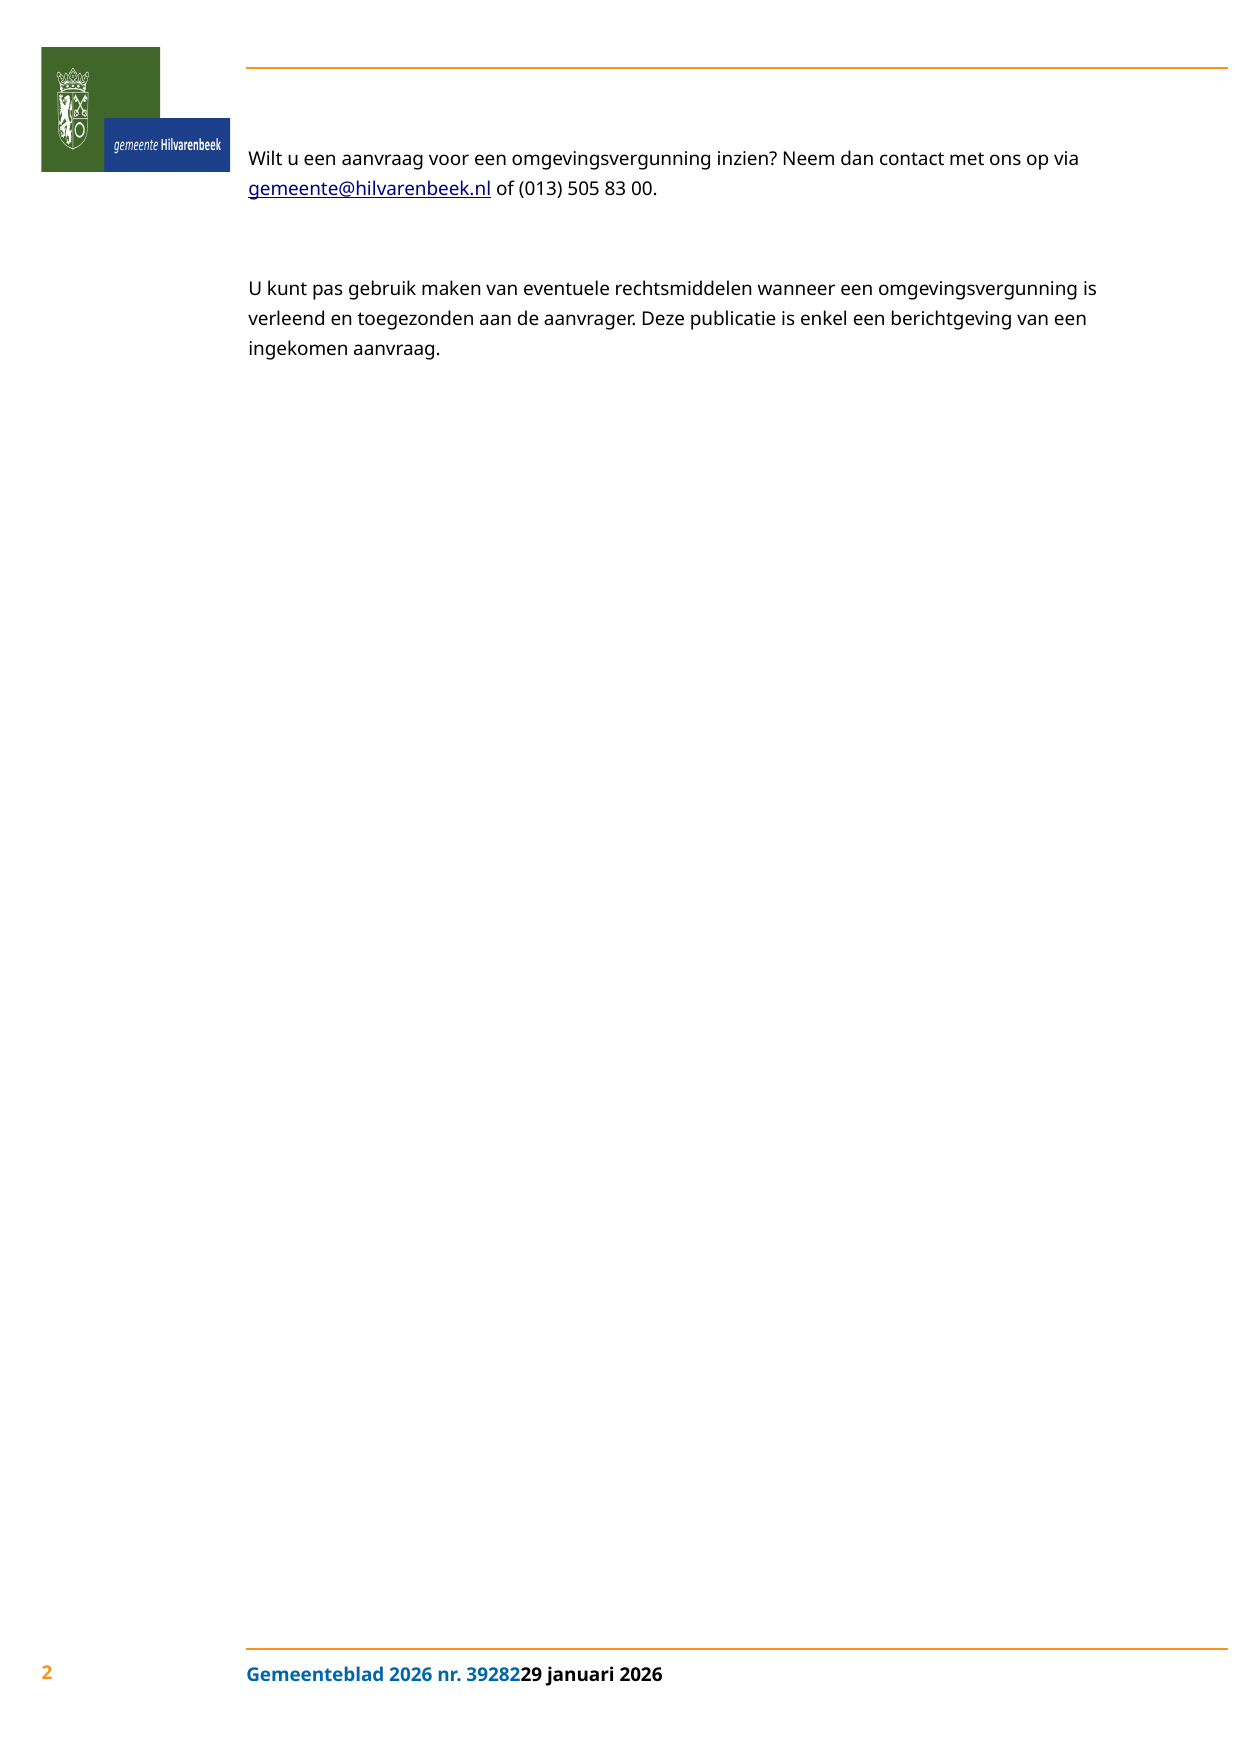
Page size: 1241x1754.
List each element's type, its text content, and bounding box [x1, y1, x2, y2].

text Wilt u een aanvraag voor een omgevingsvergunning inzien? Neem dan contact met ons op via gemeente@hilvarenbeek.nl of (013) 505 83 00. [248, 145, 1152, 201]
picture [41, 47, 231, 172]
text U kunt pas gebruik maken van eventuele rechtsmiddelen wanneer een omgevingsvergunning is verleend en toegezonden aan de aanvrager. Deze publicatie is enkel een berichtgeving van een ingekomen aanvraag. [248, 276, 1152, 361]
